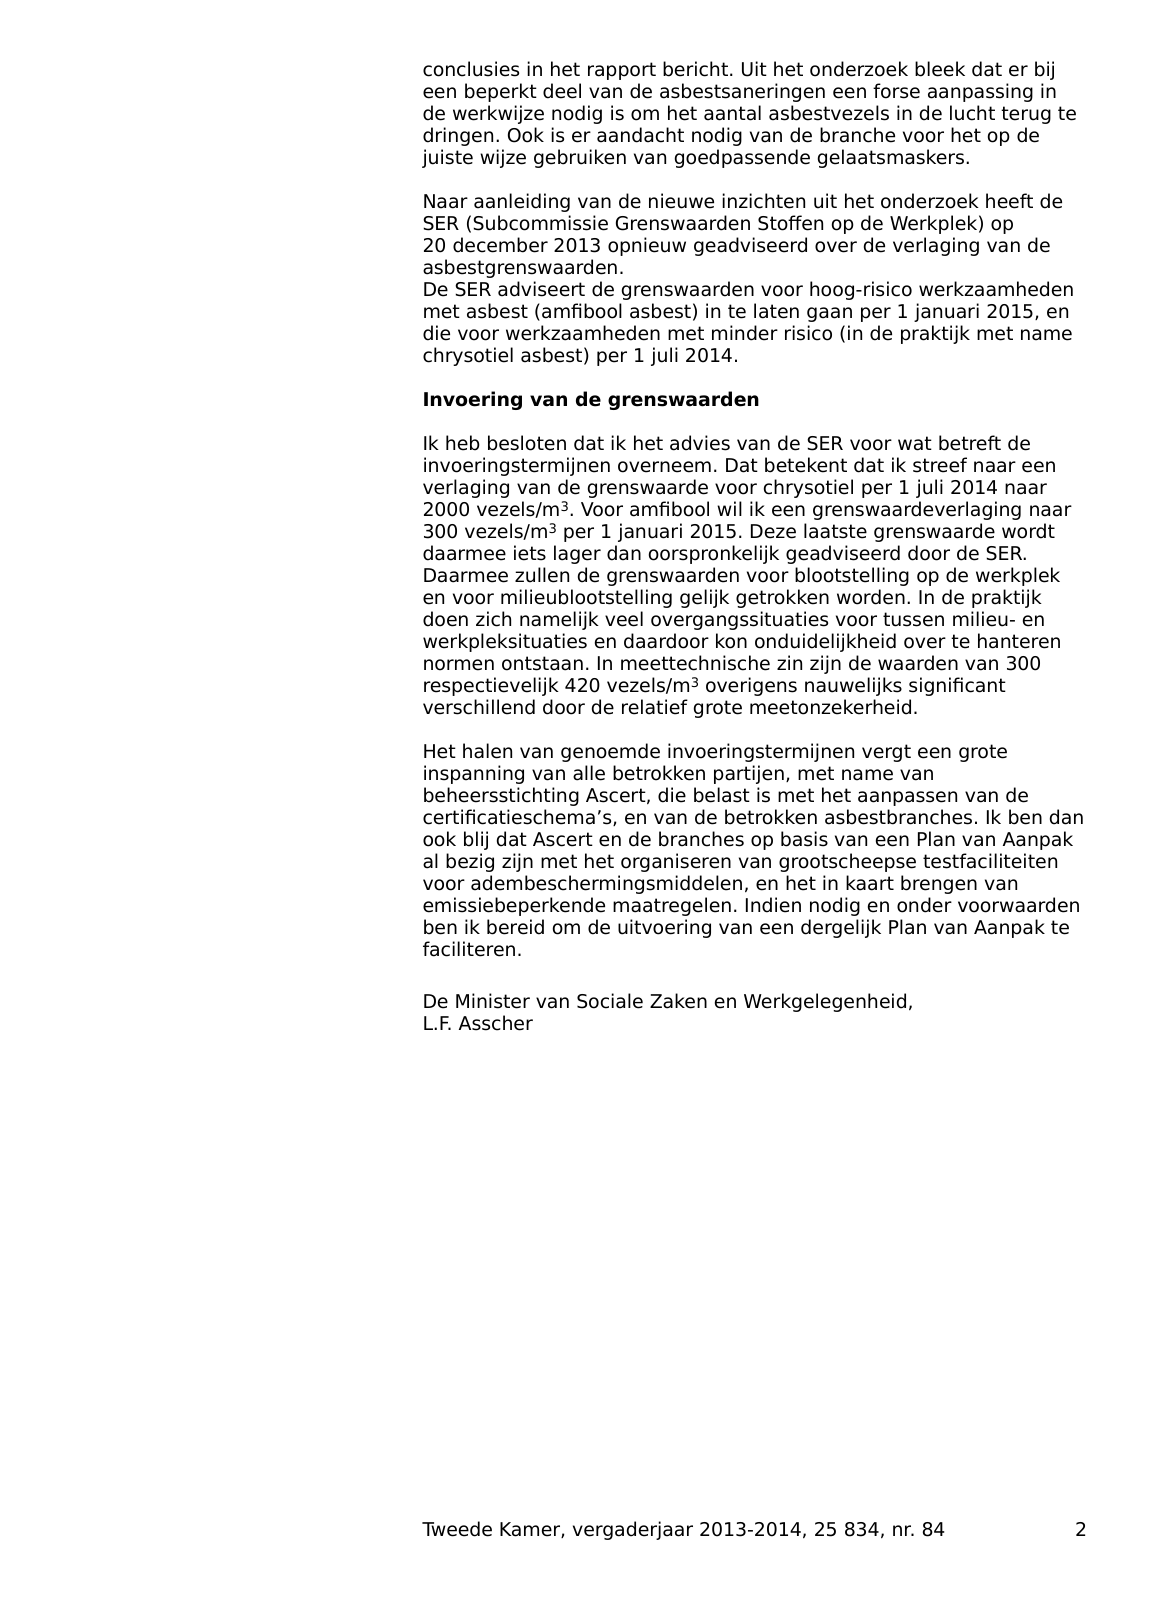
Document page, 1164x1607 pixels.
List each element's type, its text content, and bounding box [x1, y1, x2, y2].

text De SER adviseert de grenswaarden voor hoog-risico werkzaamheden met asbest (amfibool asbest) in te laten gaan per 1 januari 2015, en die voor werkzaamheden met minder risico (in de praktijk met name chrysotiel asbest) per 1 juli 2014. [422, 279, 1087, 367]
text Naar aanleiding van de nieuwe inzichten uit het onderzoek heeft de SER (Subcommissie Grenswaarden Stoffen op de Werkplek) op 20 december 2013 opnieuw geadviseerd over de verlaging van de asbestgrenswaarden. [422, 191, 1087, 279]
text De Minister van Sociale Zaken en Werkgelegenheid, L.F. Asscher [422, 991, 1087, 1035]
subtitle Invoering van de grenswaarden [422, 389, 1087, 411]
text conclusies in het rapport bericht. Uit het onderzoek bleek dat er bij een beperkt deel van de asbestsaneringen een forse aanpassing in de werkwijze nodig is om het aantal asbestvezels in de lucht terug te dringen. Ook is er aandacht nodig van de branche voor het op de juiste wijze gebruiken van goedpassende gelaatsmaskers. [422, 59, 1087, 169]
text Het halen van genoemde invoeringstermijnen vergt een grote inspanning van alle betrokken partijen, met name van beheersstichting Ascert, die belast is met het aanpassen van de certificatieschema’s, en van de betrokken asbestbranches. Ik ben dan ook blij dat Ascert en de branches op basis van een Plan van Aanpak al bezig zijn met het organiseren van grootscheepse testfaciliteiten voor adembeschermingsmiddelen, en het in kaart brengen van emissiebeperkende maatregelen. Indien nodig en onder voorwaarden ben ik bereid om de uitvoering van een dergelijk Plan van Aanpak te faciliteren. [422, 741, 1087, 961]
text Ik heb besloten dat ik het advies van de SER voor wat betreft de invoeringstermijnen overneem. Dat betekent dat ik streef naar een verlaging van de grenswaarde voor chrysotiel per 1 juli 2014 naar 2000 vezels/m3. Voor amfibool wil ik een grenswaardeverlaging naar 300 vezels/m3 per 1 januari 2015. Deze laatste grenswaarde wordt daarmee iets lager dan oorspronkelijk geadviseerd door de SER. Daarmee zullen de grenswaarden voor blootstelling op de werkplek en voor milieublootstelling gelijk getrokken worden. In de praktijk doen zich namelijk veel overgangssituaties voor tussen milieu- en werkpleksituaties en daardoor kon onduidelijkheid over te hanteren normen ontstaan. In meettechnische zin zijn de waarden van 300 respectievelijk 420 vezels/m3 overigens nauwelijks significant verschillend door de relatief grote meetonzekerheid. [422, 433, 1087, 719]
